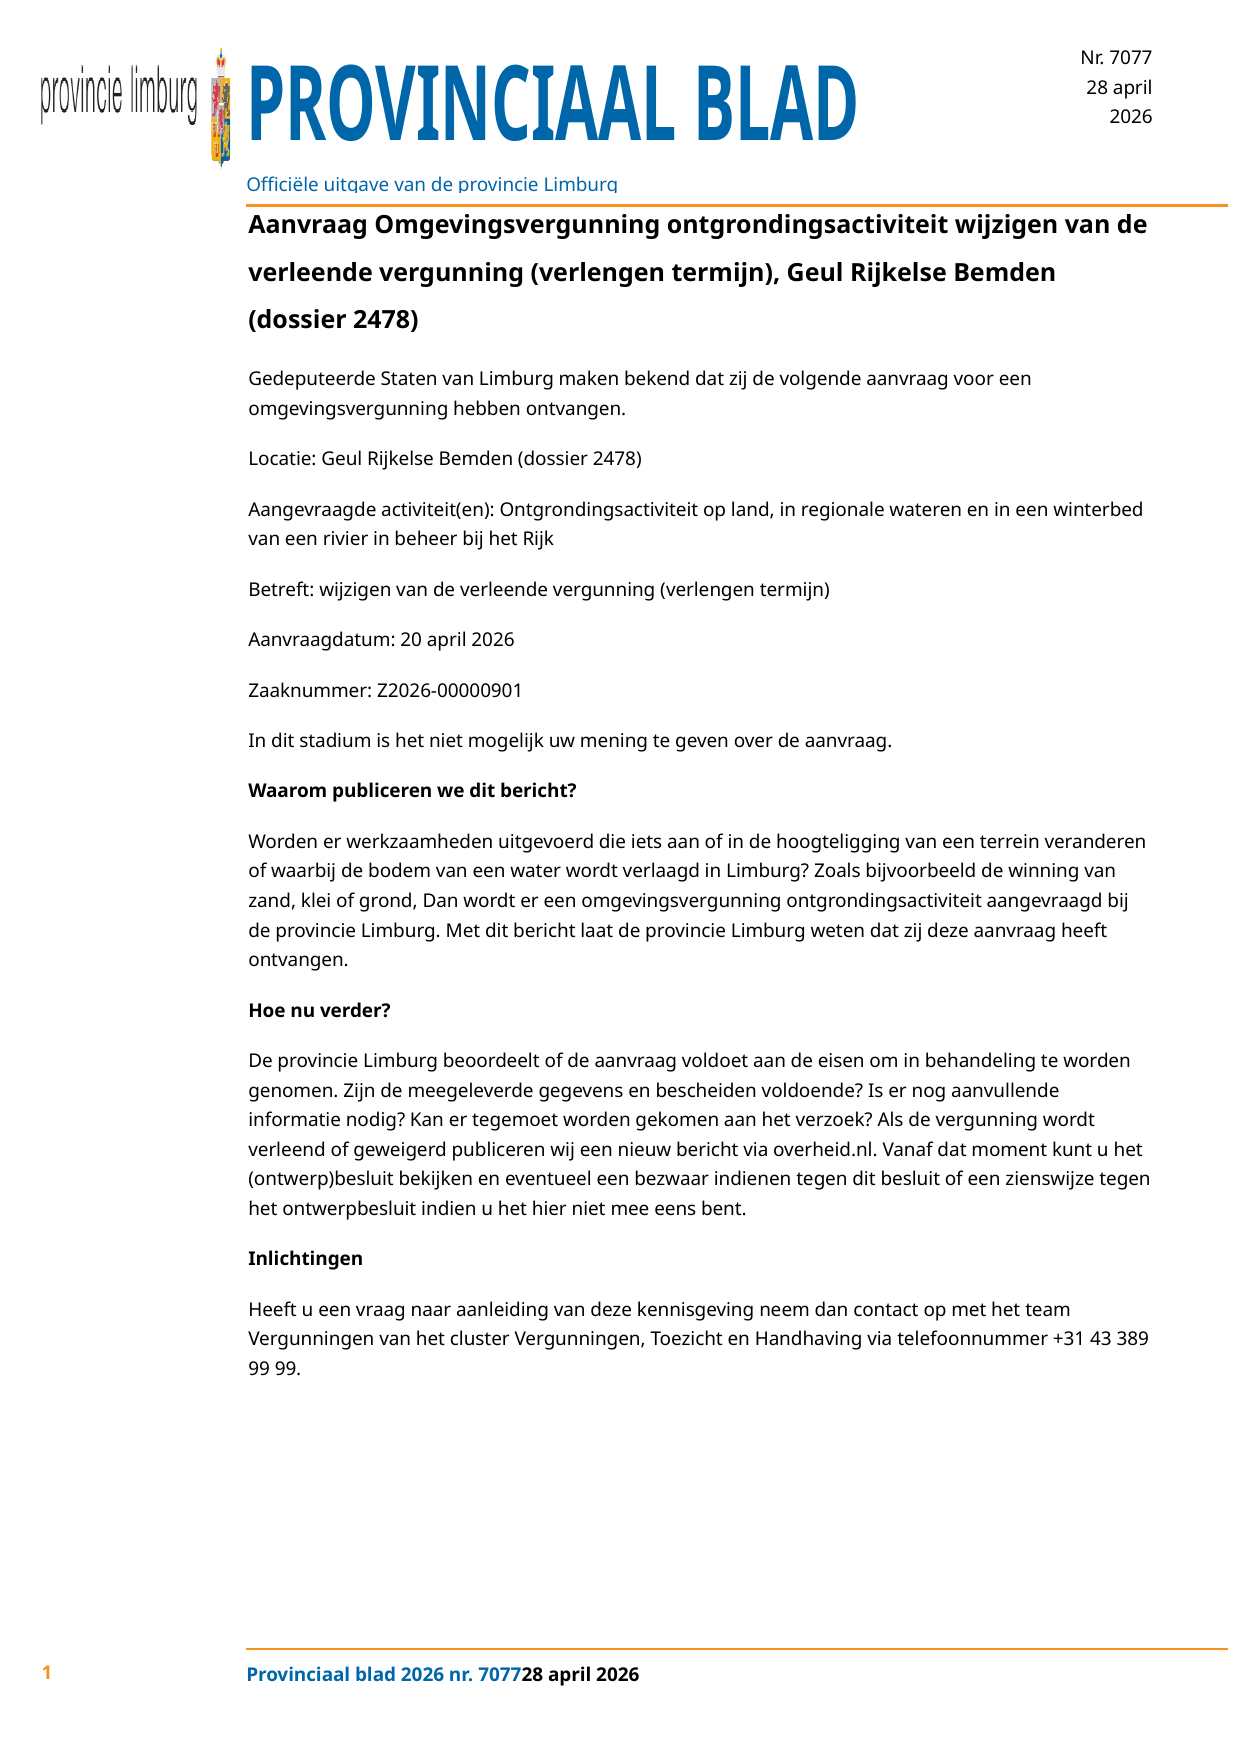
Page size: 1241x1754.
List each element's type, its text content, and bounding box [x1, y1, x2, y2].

text Hoe nu verder? [248, 997, 1152, 1022]
text De provincie Limburg beoordeelt of de aanvraag voldoet aan de eisen om in behandeling te worden genomen. Zijn de meegeleverde gegevens en bescheiden voldoende? Is er nog aanvullende informatie nodig? Kan er tegemoet worden gekomen aan het verzoek? Als de vergunning wordt verleend of geweigerd publiceren wij een nieuw bericht via overheid.nl. Vanaf dat moment kunt u het (ontwerp)besluit bekijken en eventueel een bezwaar indienen tegen dit besluit of een zienswijze tegen het ontwerpbesluit indien u het hier niet mee eens bent. [248, 1047, 1152, 1221]
picture [41, 47, 231, 172]
text In dit stadium is het niet mogelijk uw mening te geven over de aanvraag. [248, 727, 1152, 753]
text Inlichtingen [248, 1246, 1152, 1271]
text Locatie: Geul Rijkelse Bemden (dossier 2478) [248, 446, 1152, 471]
text Aanvraagdatum: 20 april 2026 [248, 626, 1152, 652]
text Waarom publiceren we dit bericht? [248, 778, 1152, 803]
text Gedeputeerde Staten van Limburg maken bekend dat zij de volgende aanvraag voor een omgevingsvergunning hebben ontvangen. [248, 366, 1152, 421]
text Aanvraag Omgevingsvergunning ontgrondingsactiviteit wijzigen van de verleende vergunning (verlengen termijn), Geul Rijkelse Bemden (dossier 2478) [248, 207, 1152, 336]
text Betreft: wijzigen van de verleende vergunning (verlengen termijn) [248, 576, 1152, 602]
text Heeft u een vraag naar aanleiding van deze kennisgeving neem dan contact op met het team Vergunningen van het cluster Vergunningen, Toezicht en Handhaving via telefoonnummer +31 43 389 99 99. [248, 1296, 1152, 1381]
text Aangevraagde activiteit(en): Ontgrondingsactiviteit op land, in regionale wateren en in een winterbed van een rivier in beheer bij het Rijk [248, 496, 1152, 551]
text Worden er werkzaamheden uitgevoerd die iets aan of in de hoogteligging van een terrein veranderen of waarbij de bodem van een water wordt verlaagd in Limburg? Zoals bijvoorbeeld de winning van zand, klei of grond, Dan wordt er een omgevingsvergunning ontgrondingsactiviteit aangevraagd bij de provincie Limburg. Met dit bericht laat de provincie Limburg weten dat zij deze aanvraag heeft ontvangen. [248, 828, 1152, 972]
text Zaaknummer: Z2026-00000901 [248, 677, 1152, 702]
